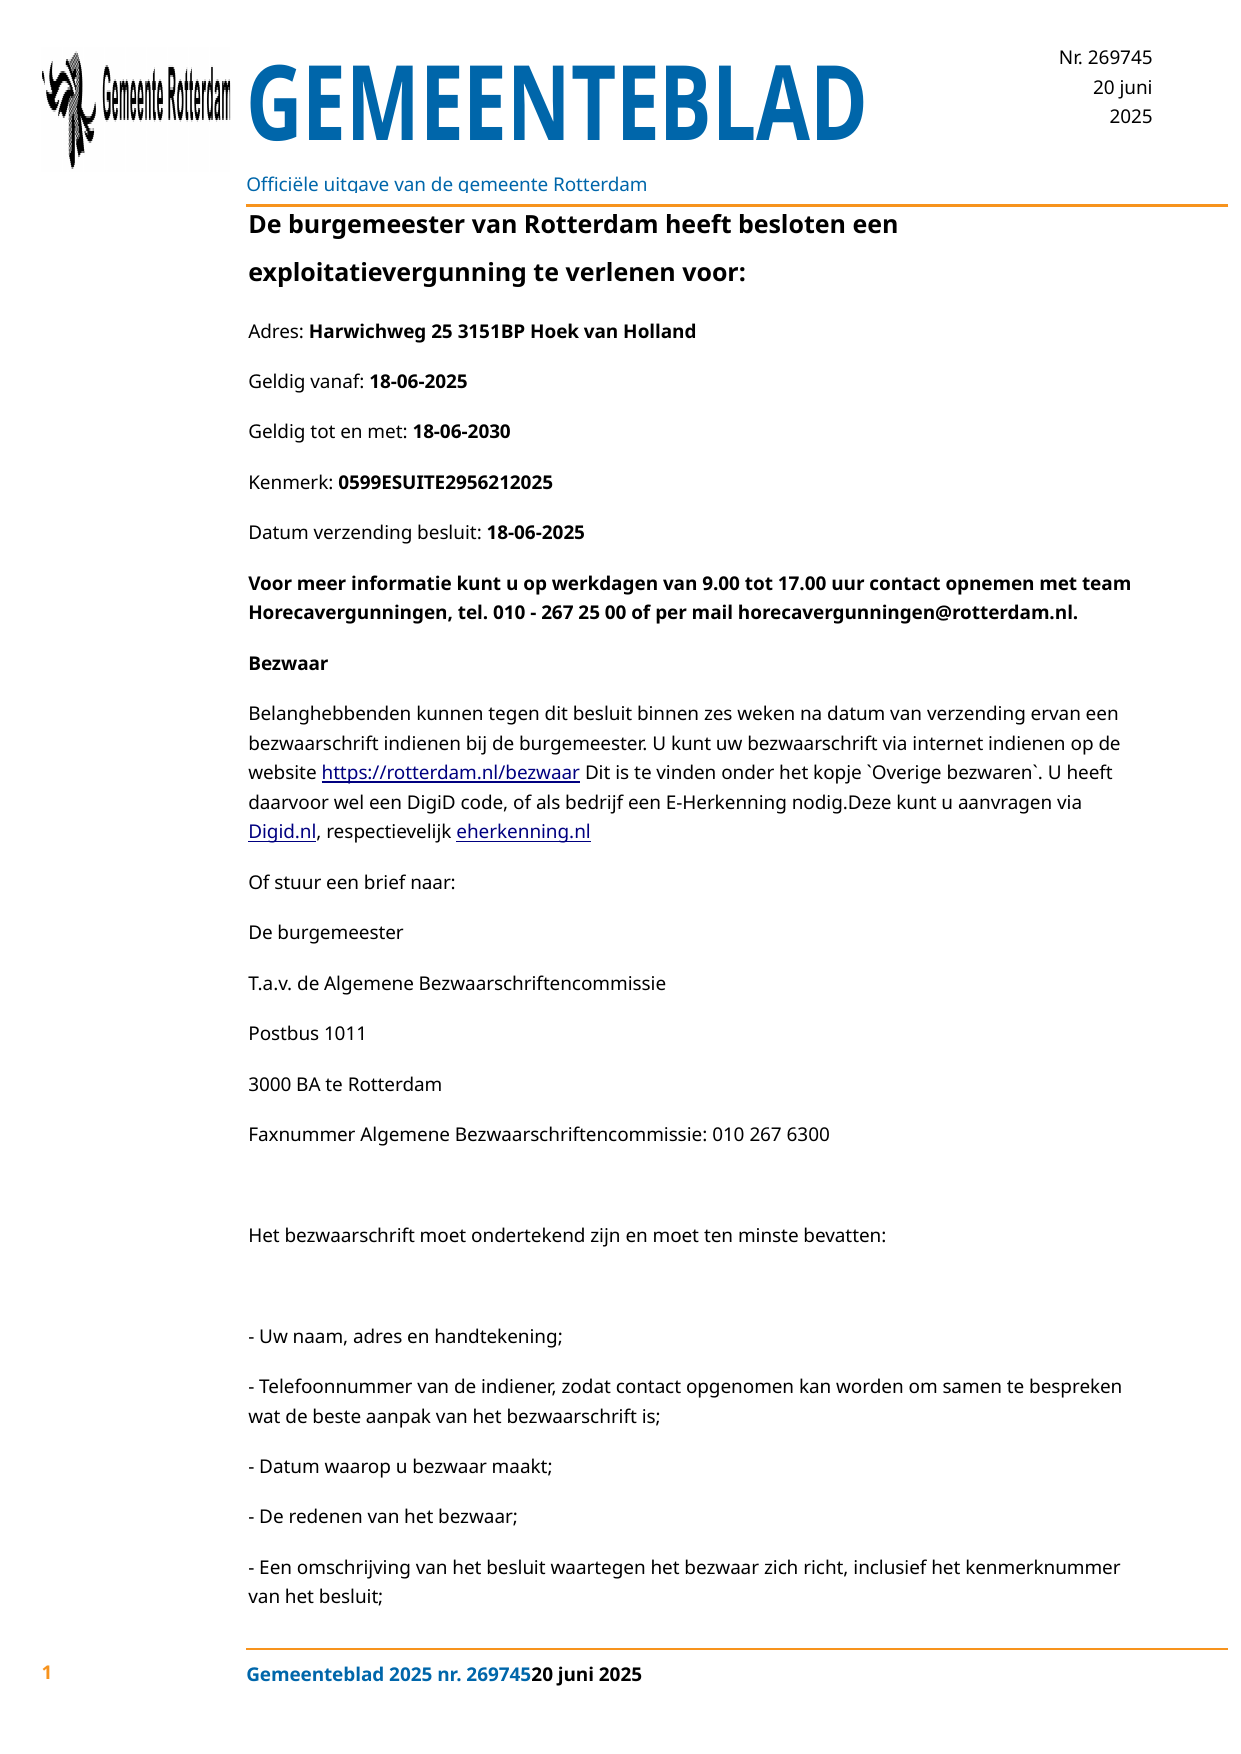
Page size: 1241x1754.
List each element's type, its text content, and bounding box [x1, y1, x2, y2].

text Of stuur een brief naar: [248, 869, 1152, 895]
text Faxnummer Algemene Bezwaarschriftencommissie: 010 267 6300 [248, 1121, 1152, 1147]
text De burgemeester van Rotterdam heeft besloten een exploitatievergunning te verlenen voor: [248, 207, 1152, 288]
text Voor meer informatie kunt u op werkdagen van 9.00 tot 17.00 uur contact opnemen met team Horecavergunningen, tel. 010 - 267 25 00 of per mail horecavergunningen@rotterdam.nl. [248, 570, 1152, 625]
text 3000 BA te Rotterdam [248, 1071, 1152, 1097]
text Postbus 1011 [248, 1020, 1152, 1046]
text Kenmerk: 0599ESUITE2956212025 [248, 469, 1152, 495]
picture [41, 47, 231, 172]
text - Telefoonnummer van de indiener, zodat contact opgenomen kan worden om samen te bespreken wat de beste aanpak van het bezwaarschrift is; [248, 1373, 1152, 1429]
text Geldig tot en met: 18-06-2030 [248, 419, 1152, 444]
text T.a.v. de Algemene Bezwaarschriftencommissie [248, 970, 1152, 996]
text Het bezwaarschrift moet ondertekend zijn en moet ten minste bevatten: [248, 1222, 1152, 1248]
text Geldig vanaf: 18-06-2025 [248, 368, 1152, 394]
text De burgemeester [248, 919, 1152, 945]
text - De redenen van het bezwaar; [248, 1504, 1152, 1529]
text - Een omschrijving van het besluit waartegen het bezwaar zich richt, inclusief het kenmerknummer van het besluit; [248, 1554, 1152, 1609]
text Datum verzending besluit: 18-06-2025 [248, 519, 1152, 545]
text Bezwaar [248, 650, 1152, 676]
text Adres: Harwichweg 25 3151BP Hoek van Holland [248, 318, 1152, 344]
text - Uw naam, adres en handtekening; [248, 1323, 1152, 1349]
text - Datum waarop u bezwaar maakt; [248, 1453, 1152, 1479]
text Belanghebbenden kunnen tegen dit besluit binnen zes weken na datum van verzending ervan een bezwaarschrift indienen bij de burgemeester. U kunt uw bezwaarschrift via internet indienen op de website https://rotterdam.nl/bezwaar Dit is te vinden onder het kopje `Overige bezwaren`. U heeft daarvoor wel een DigiD code, of als bedrijf een E-Herkenning nodig.Deze kunt u aanvragen via Digid.nl, respectievelijk eherkenning.nl [248, 700, 1152, 844]
